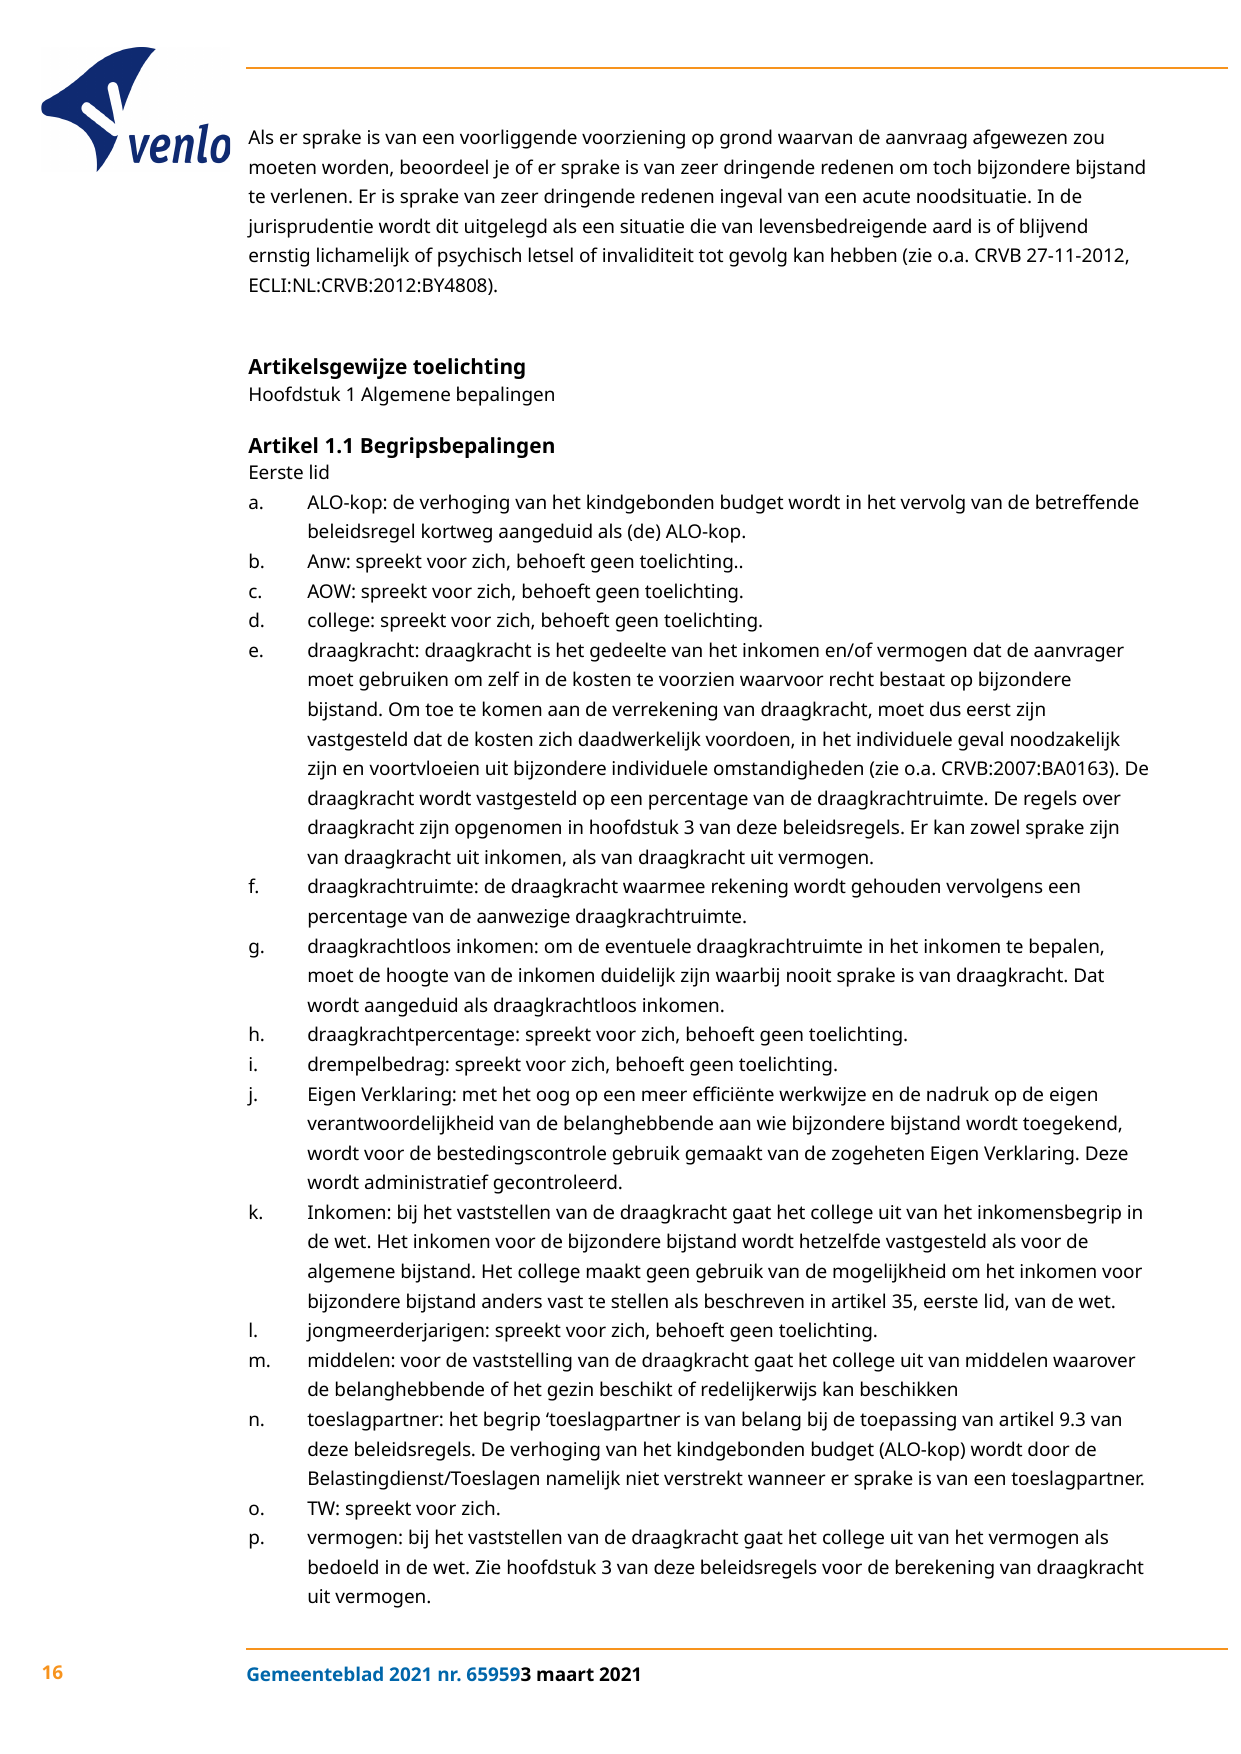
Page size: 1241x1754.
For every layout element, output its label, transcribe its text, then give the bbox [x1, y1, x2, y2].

list Eigen Verklaring: met het oog op een meer efficiënte werkwijze en de nadruk op de eigen verantwoordelijkheid van de belanghebbende aan wie bijzondere bijstand wordt toegekend, wordt voor de bestedingscontrole gebruik gemaakt van de zogeheten Eigen Verklaring. Deze wordt administratief gecontroleerd. [248, 1081, 1152, 1195]
list drempelbedrag: spreekt voor zich, behoeft geen toelichting. [248, 1051, 1152, 1077]
list draagkrachtloos inkomen: om de eventuele draagkrachtruimte in het inkomen te bepalen, moet de hoogte van de inkomen duidelijk zijn waarbij nooit sprake is van draagkracht. Dat wordt aangeduid als draagkrachtloos inkomen. [248, 933, 1152, 1018]
text Als er sprake is van een voorliggende voorziening op grond waarvan de aanvraag afgewezen zou moeten worden, beoordeel je of er sprake is van zeer dringende redenen om toch bijzondere bijstand te verlenen. Er is sprake van zeer dringende redenen ingeval van een acute noodsituatie. In de jurisprudentie wordt dit uitgelegd als een situatie die van levensbedreigende aard is of blijvend ernstig lichamelijk of psychisch letsel of invaliditeit tot gevolg kan hebben (zie o.a. CRVB 27-11-2012, ECLI:NL:CRVB:2012:BY4808). [248, 124, 1152, 298]
list TW: spreekt voor zich. [248, 1495, 1152, 1521]
list Anw: spreekt voor zich, behoeft geen toelichting.. [248, 548, 1152, 574]
list ALO-kop: de verhoging van het kindgebonden budget wordt in het vervolg van de betreffende beleidsregel kortweg aangeduid als (de) ALO-kop. [248, 489, 1152, 544]
list draagkracht: draagkracht is het gedeelte van het inkomen en/of vermogen dat de aanvrager moet gebruiken om zelf in de kosten te voorzien waarvoor recht bestaat op bijzondere bijstand. Om toe te komen aan de verrekening van draagkracht, moet dus eerst zijn vastgesteld dat de kosten zich daadwerkelijk voordoen, in het individuele geval noodzakelijk zijn en voortvloeien uit bijzondere individuele omstandigheden (zie o.a. CRVB:2007:BA0163). De draagkracht wordt vastgesteld op een percentage van de draagkrachtruimte. De regels over draagkracht zijn opgenomen in hoofdstuk 3 van deze beleidsregels. Er kan zowel sprake zijn van draagkracht uit inkomen, als van draagkracht uit vermogen. [248, 637, 1152, 870]
text Artikel 1.1 Begripsbepalingen [248, 431, 1152, 459]
text Hoofdstuk 1 Algemene bepalingen [248, 381, 1152, 406]
list toeslagpartner: het begrip ‘toeslagpartner is van belang bij de toepassing van artikel 9.3 van deze beleidsregels. De verhoging van het kindgebonden budget (ALO-kop) wordt door de Belastingdienst/Toeslagen namelijk niet verstrekt wanneer er sprake is van een toeslagpartner. [248, 1406, 1152, 1491]
list draagkrachtpercentage: spreekt voor zich, behoeft geen toelichting. [248, 1022, 1152, 1047]
list college: spreekt voor zich, behoeft geen toelichting. [248, 607, 1152, 633]
list vermogen: bij het vaststellen van de draagkracht gaat het college uit van het vermogen als bedoeld in de wet. Zie hoofdstuk 3 van deze beleidsregels voor de berekening van draagkracht uit vermogen. [248, 1524, 1152, 1609]
list AOW: spreekt voor zich, behoeft geen toelichting. [248, 578, 1152, 604]
list Inkomen: bij het vaststellen van de draagkracht gaat het college uit van het inkomensbegrip in de wet. Het inkomen voor de bijzondere bijstand wordt hetzelfde vastgesteld als voor de algemene bijstand. Het college maakt geen gebruik van de mogelijkheid om het inkomen voor bijzondere bijstand anders vast te stellen als beschreven in artikel 35, eerste lid, van de wet. [248, 1199, 1152, 1314]
list draagkrachtruimte: de draagkracht waarmee rekening wordt gehouden vervolgens een percentage van de aanwezige draagkrachtruimte. [248, 874, 1152, 929]
list jongmeerderjarigen: spreekt voor zich, behoeft geen toelichting. [248, 1317, 1152, 1343]
list middelen: voor de vaststelling van de draagkracht gaat het college uit van middelen waarover de belanghebbende of het gezin beschikt of redelijkerwijs kan beschikken [248, 1347, 1152, 1402]
picture [41, 47, 231, 172]
text Artikelsgewijze toelichting [248, 352, 1152, 381]
text Eerste lid [248, 459, 1152, 485]
